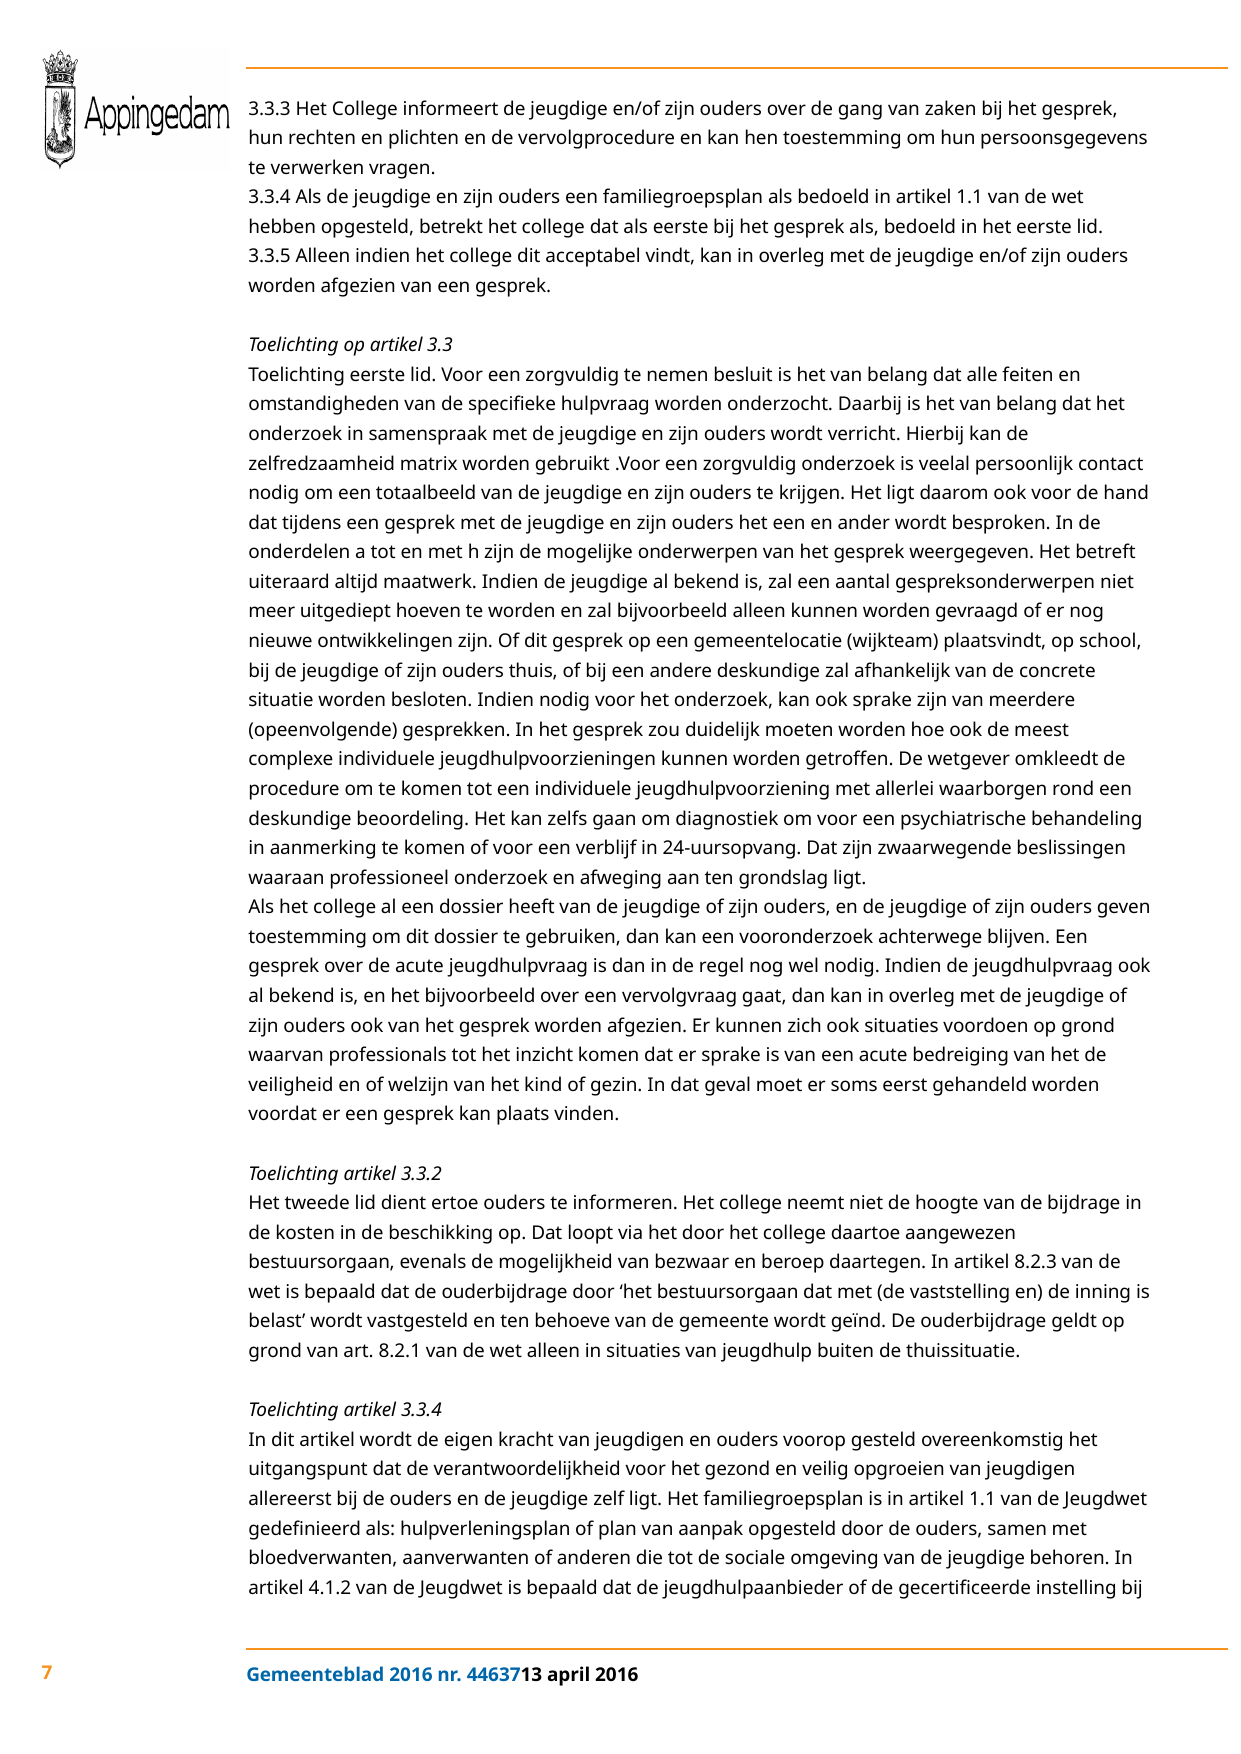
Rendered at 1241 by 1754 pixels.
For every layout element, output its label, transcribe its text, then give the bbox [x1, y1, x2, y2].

text Het tweede lid dient ertoe ouders te informeren. Het college neemt niet de hoogte van de bijdrage in de kosten in de beschikking op. Dat loopt via het door het college daartoe aangewezen bestuursorgaan, evenals de mogelijkheid van bezwaar en beroep daartegen. In artikel 8.2.3 van de wet is bepaald dat de ouderbijdrage door ‘het bestuursorgaan dat met (de vaststelling en) de inning is belast’ wordt vastgesteld en ten behoeve van de gemeente wordt geïnd. De ouderbijdrage geldt op grond van art. 8.2.1 van de wet alleen in situaties van jeugdhulp buiten de thuissituatie. [248, 1189, 1152, 1363]
text Als het college al een dossier heeft van de jeugdige of zijn ouders, en de jeugdige of zijn ouders geven toestemming om dit dossier te gebruiken, dan kan een vooronderzoek achterwege blijven. Een gesprek over de acute jeugdhulpvraag is dan in de regel nog wel nodig. Indien de jeugdhulpvraag ook al bekend is, en het bijvoorbeeld over een vervolgvraag gaat, dan kan in overleg met de jeugdige of zijn ouders ook van het gesprek worden afgezien. Er kunnen zich ook situaties voordoen op grond waarvan professionals tot het inzicht komen dat er sprake is van een acute bedreiging van het de veiligheid en of welzijn van het kind of gezin. In dat geval moet er soms eerst gehandeld worden voordat er een gesprek kan plaats vinden. [248, 893, 1152, 1126]
text 3.3.3 Het College informeert de jeugdige en/of zijn ouders over de gang van zaken bij het gesprek, hun rechten en plichten en de vervolgprocedure en kan hen toestemming om hun persoonsgegevens te verwerken vragen. [248, 95, 1152, 180]
text Toelichting artikel 3.3.2 [248, 1160, 1152, 1186]
text Toelichting eerste lid. Voor een zorgvuldig te nemen besluit is het van belang dat alle feiten en omstandigheden van de specifieke hulpvraag worden onderzocht. Daarbij is het van belang dat het onderzoek in samenspraak met de jeugdige en zijn ouders wordt verricht. Hierbij kan de zelfredzaamheid matrix worden gebruikt .Voor een zorgvuldig onderzoek is veelal persoonlijk contact nodig om een totaalbeeld van de jeugdige en zijn ouders te krijgen. Het ligt daarom ook voor de hand dat tijdens een gesprek met de jeugdige en zijn ouders het een en ander wordt besproken. In de onderdelen a tot en met h zijn de mogelijke onderwerpen van het gesprek weergegeven. Het betreft uiteraard altijd maatwerk. Indien de jeugdige al bekend is, zal een aantal gespreksonderwerpen niet meer uitgediept hoeven te worden en zal bijvoorbeeld alleen kunnen worden gevraagd of er nog nieuwe ontwikkelingen zijn. Of dit gesprek op een gemeentelocatie (wijkteam) plaatsvindt, op school, bij de jeugdige of zijn ouders thuis, of bij een andere deskundige zal afhankelijk van de concrete situatie worden besloten. Indien nodig voor het onderzoek, kan ook sprake zijn van meerdere (opeenvolgende) gesprekken. In het gesprek zou duidelijk moeten worden hoe ook de meest complexe individuele jeugdhulpvoorzieningen kunnen worden getroffen. De wetgever omkleedt de procedure om te komen tot een individuele jeugdhulpvoorziening met allerlei waarborgen rond een deskundige beoordeling. Het kan zelfs gaan om diagnostiek om voor een psychiatrische behandeling in aanmerking te komen of voor een verblijf in 24-uursopvang. Dat zijn zwaarwegende beslissingen waaraan professioneel onderzoek en afweging aan ten grondslag ligt. [248, 361, 1152, 890]
text Toelichting artikel 3.3.4 [248, 1396, 1152, 1422]
text 3.3.4 Als de jeugdige en zijn ouders een familiegroepsplan als bedoeld in artikel 1.1 van de wet hebben opgesteld, betrekt het college dat als eerste bij het gesprek als, bedoeld in het eerste lid. [248, 183, 1152, 239]
text 3.3.5 Alleen indien het college dit acceptabel vindt, kan in overleg met de jeugdige en/of zijn ouders worden afgezien van een gesprek. [248, 243, 1152, 298]
picture [41, 47, 231, 172]
text Toelichting op artikel 3.3 [248, 331, 1152, 357]
text In dit artikel wordt de eigen kracht van jeugdigen en ouders voorop gesteld overeenkomstig het uitgangspunt dat de verantwoordelijkheid voor het gezond en veilig opgroeien van jeugdigen allereerst bij de ouders en de jeugdige zelf ligt. Het familiegroepsplan is in artikel 1.1 van de Jeugdwet gedefinieerd als: hulpverleningsplan of plan van aanpak opgesteld door de ouders, samen met bloedverwanten, aanverwanten of anderen die tot de sociale omgeving van de jeugdige behoren. In artikel 4.1.2 van de Jeugdwet is bepaald dat de jeugdhulpaanbieder of de gecertificeerde instelling bij [248, 1426, 1152, 1600]
